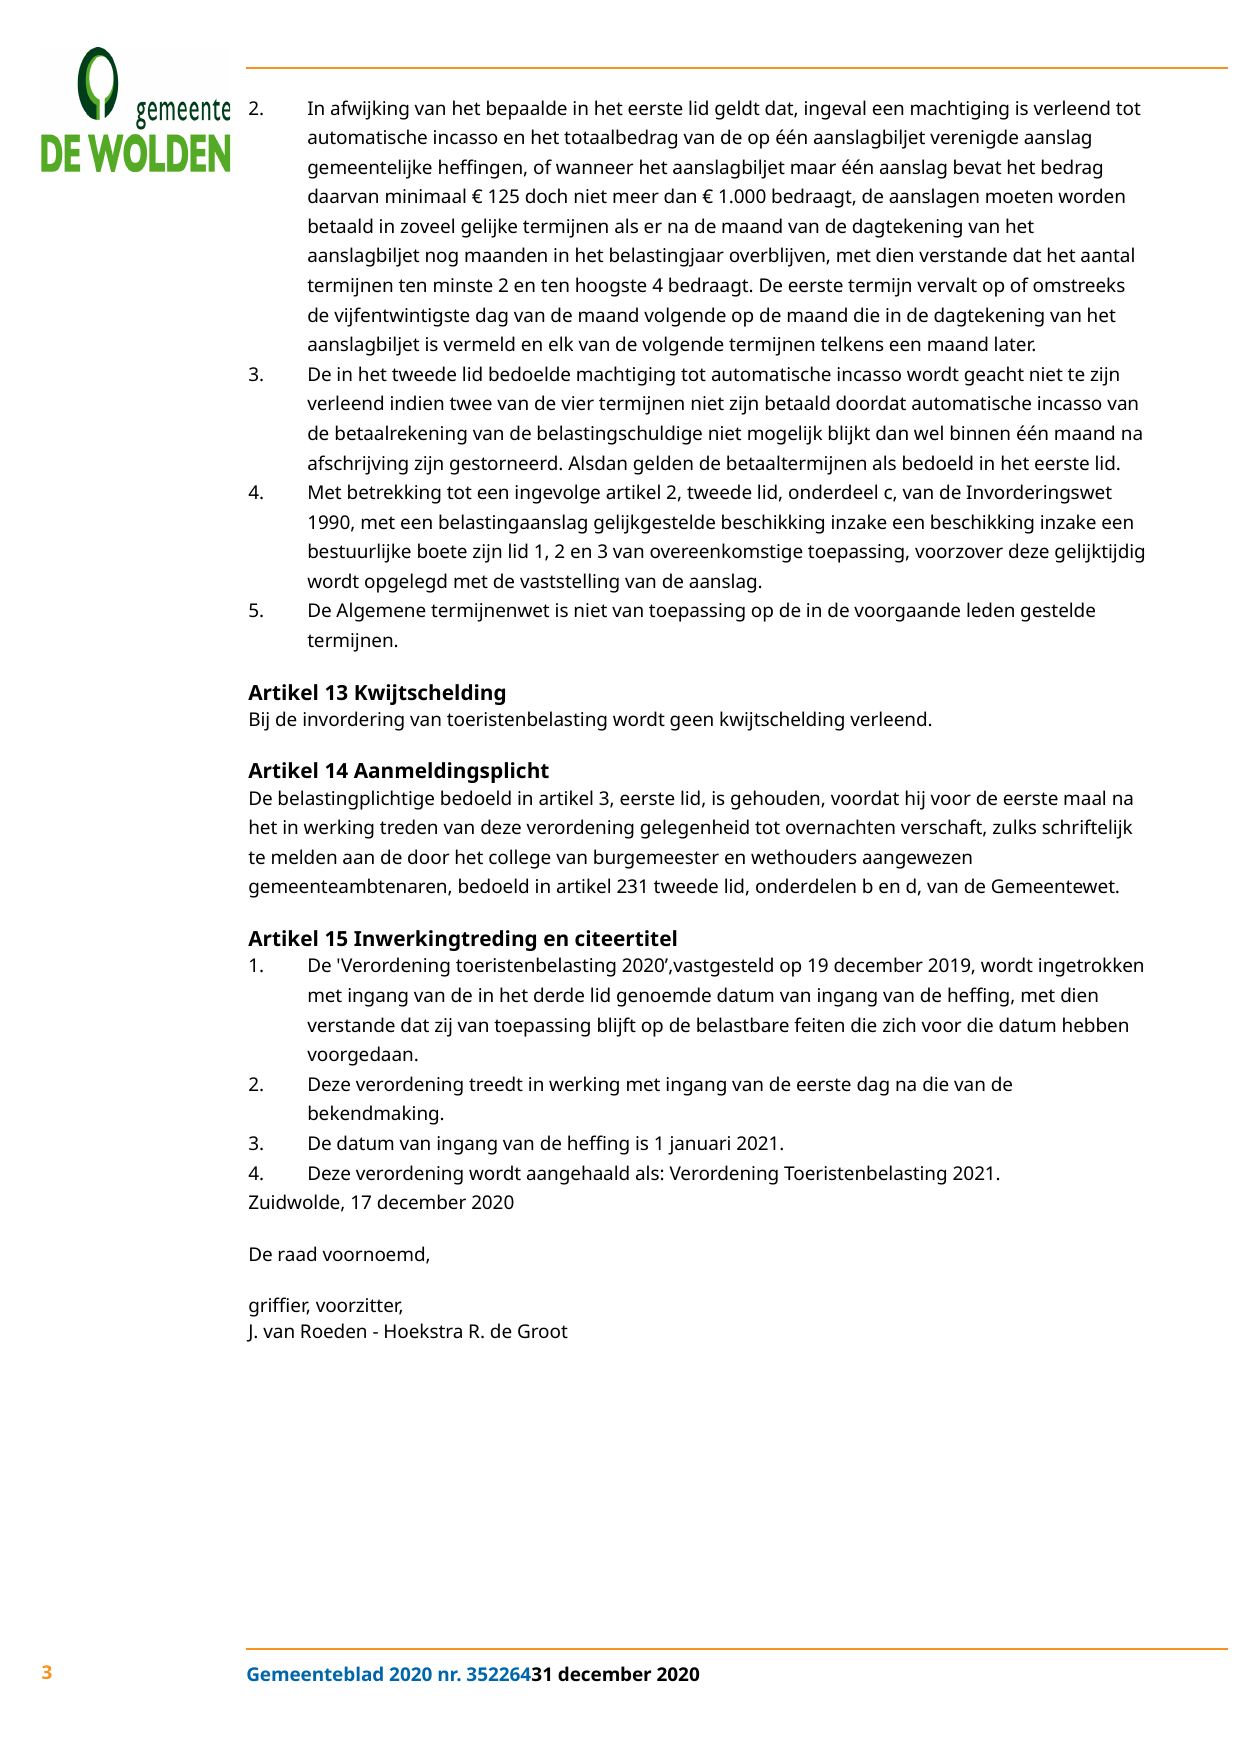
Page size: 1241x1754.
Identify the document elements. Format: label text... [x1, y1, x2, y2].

text Bij de invordering van toeristenbelasting wordt geen kwijtschelding verleend. [248, 706, 1152, 732]
list De in het tweede lid bedoelde machtiging tot automatische incasso wordt geacht niet te zijn verleend indien twee van de vier termijnen niet zijn betaald doordat automatische incasso van de betaalrekening van de belastingschuldige niet mogelijk blijkt dan wel binnen één maand na afschrijving zijn gestorneerd. Alsdan gelden de betaaltermijnen als bedoeld in het eerste lid. [248, 361, 1152, 476]
list De Algemene termijnenwet is niet van toepassing op de in de voorgaande leden gestelde termijnen. [248, 598, 1152, 653]
text De raad voornoemd, [248, 1241, 1152, 1266]
text Artikel 13 Kwijtschelding [248, 678, 1152, 706]
list De 'Verordening toeristenbelasting 2020’,vastgesteld op 19 december 2019, wordt ingetrokken met ingang van de in het derde lid genoemde datum van ingang van de heffing, met dien verstande dat zij van toepassing blijft op de belastbare feiten die zich voor die datum hebben voorgedaan. [248, 953, 1152, 1067]
text Zuidwolde, 17 december 2020 [248, 1189, 1152, 1215]
list Met betrekking tot een ingevolge artikel 2, tweede lid, onderdeel c, van de Invorderingswet 1990, met een belastingaanslag gelijkgestelde beschikking inzake een beschikking inzake een bestuurlijke boete zijn lid 1, 2 en 3 van overeenkomstige toepassing, voorzover deze gelijktijdig wordt opgelegd met de vaststelling van de aanslag. [248, 479, 1152, 594]
picture [41, 47, 231, 172]
text Artikel 14 Aanmeldingsplicht [248, 757, 1152, 785]
list Deze verordening treedt in werking met ingang van de eerste dag na die van de bekendmaking. [248, 1071, 1152, 1126]
text J. van Roeden - Hoekstra R. de Groot [248, 1318, 1152, 1344]
list De datum van ingang van de heffing is 1 januari 2021. [248, 1130, 1152, 1156]
text De belastingplichtige bedoeld in artikel 3, eerste lid, is gehouden, voordat hij voor de eerste maal na het in werking treden van deze verordening gelegenheid tot overnachten verschaft, zulks schriftelijk te melden aan de door het college van burgemeester en wethouders aangewezen gemeenteambtenaren, bedoeld in artikel 231 tweede lid, onderdelen b en d, van de Gemeentewet. [248, 785, 1152, 899]
text Artikel 15 Inwerkingtreding en citeertitel [248, 924, 1152, 953]
list Deze verordening wordt aangehaald als: Verordening Toeristenbelasting 2021. [248, 1160, 1152, 1185]
text griffier, voorzitter, [248, 1292, 1152, 1318]
list In afwijking van het bepaalde in het eerste lid geldt dat, ingeval een machtiging is verleend tot automatische incasso en het totaalbedrag van de op één aanslagbiljet verenigde aanslag gemeentelijke heffingen, of wanneer het aanslagbiljet maar één aanslag bevat het bedrag daarvan minimaal € 125 doch niet meer dan € 1.000 bedraagt, de aanslagen moeten worden betaald in zoveel gelijke termijnen als er na de maand van de dagtekening van het aanslagbiljet nog maanden in het belastingjaar overblijven, met dien verstande dat het aantal termijnen ten minste 2 en ten hoogste 4 bedraagt. De eerste termijn vervalt op of omstreeks de vijfentwintigste dag van de maand volgende op de maand die in de dagtekening van het aanslagbiljet is vermeld en elk van de volgende termijnen telkens een maand later. [248, 95, 1152, 357]
